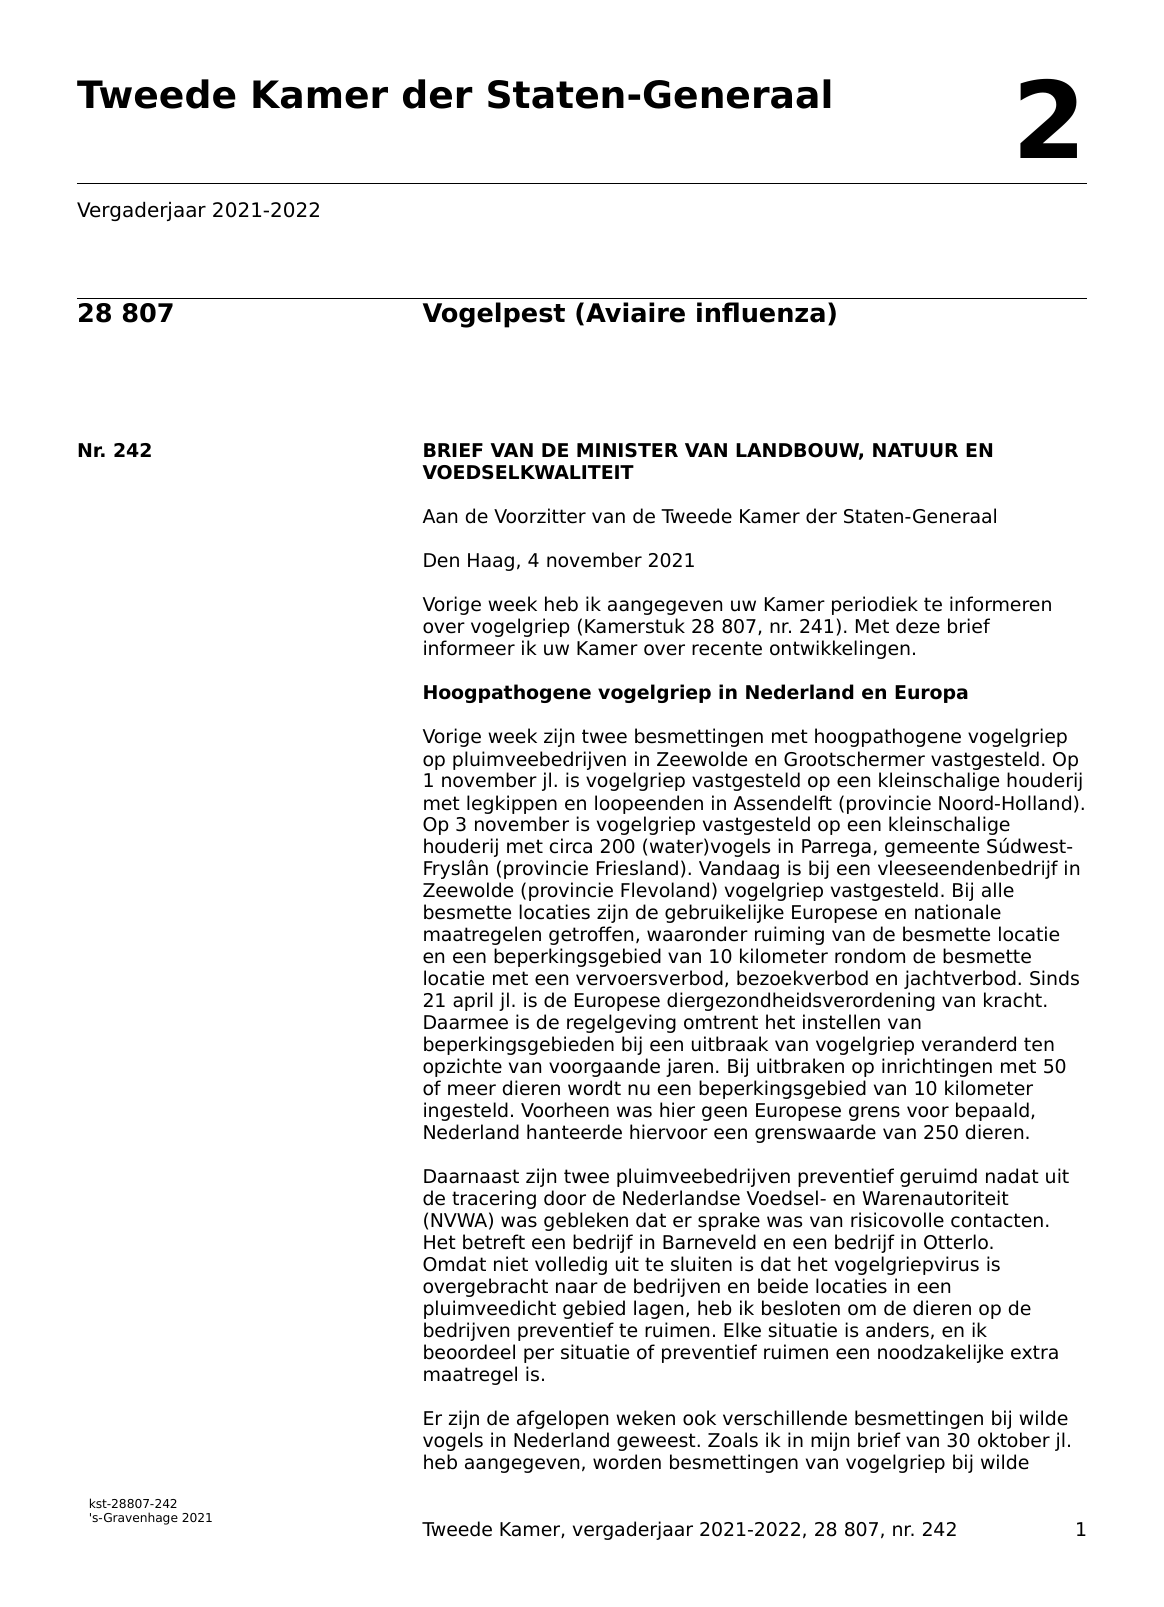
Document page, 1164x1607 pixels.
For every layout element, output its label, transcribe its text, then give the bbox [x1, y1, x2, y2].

text 's-Gravenhage 2021 [88, 1511, 323, 1525]
table_cell Vergaderjaar 2021-2022 [77, 184, 1087, 298]
text Vorige week heb ik aangegeven uw Kamer periodiek te informeren over vogelgriep (Kamerstuk 28 807, nr. 241). Met deze brief informeer ik uw Kamer over recente ontwikkelingen. [422, 594, 1087, 660]
table_header 2 [886, 59, 1087, 183]
subtitle Nr. 242 BRIEF VAN DE MINISTER VAN LANDBOUW, NATUUR EN VOEDSELKWALITEIT [77, 440, 1087, 484]
table_header Tweede Kamer der Staten-Generaal [77, 59, 886, 183]
text Den Haag, 4 november 2021 [422, 550, 1087, 572]
text Aan de Voorzitter van de Tweede Kamer der Staten-Generaal [422, 506, 1087, 528]
text kst-28807-242 [88, 1497, 323, 1511]
text Er zijn de afgelopen weken ook verschillende besmettingen bij wilde vogels in Nederland geweest. Zoals ik in mijn brief van 30 oktober jl. heb aangegeven, worden besmettingen van vogelgriep bij wilde [422, 1408, 1087, 1474]
text Daarnaast zijn twee pluimveebedrijven preventief geruimd nadat uit de tracering door de Nederlandse Voedsel- en Warenautoriteit (NVWA) was gebleken dat er sprake was van risicovolle contacten. Het betreft een bedrijf in Barneveld en een bedrijf in Otterlo. [422, 1166, 1087, 1254]
text Omdat niet volledig uit te sluiten is dat het vogelgriepvirus is overgebracht naar de bedrijven en beide locaties in een pluimveedicht gebied lagen, heb ik besloten om de dieren op de bedrijven preventief te ruimen. Elke situatie is anders, en ik beoordeel per situatie of preventief ruimen een noodzakelijke extra maatregel is. [422, 1254, 1087, 1386]
subtitle 28 807 Vogelpest (Aviaire influenza) [77, 299, 1087, 329]
text Vorige week zijn twee besmettingen met hoogpathogene vogelgriep op pluimveebedrijven in Zeewolde en Grootschermer vastgesteld. Op 1 november jl. is vogelgriep vastgesteld op een kleinschalige houderij met legkippen en loopeenden in Assendelft (provincie Noord-Holland). Op 3 november is vogelgriep vastgesteld op een kleinschalige houderij met circa 200 (water)vogels in Parrega, gemeente Súdwest-Fryslân (provincie Friesland). Vandaag is bij een vleeseendenbedrijf in Zeewolde (provincie Flevoland) vogelgriep vastgesteld. Bij alle besmette locaties zijn de gebruikelijke Europese en nationale maatregelen getroffen, waaronder ruiming van de besmette locatie en een beperkingsgebied van 10 kilometer rondom de besmette locatie met een vervoersverbod, bezoekverbod en jachtverbod. Sinds 21 april jl. is de Europese diergezondheidsverordening van kracht. Daarmee is de regelgeving omtrent het instellen van beperkingsgebieden bij een uitbraak van vogelgriep veranderd ten opzichte van voorgaande jaren. Bij uitbraken op inrichtingen met 50 of meer dieren wordt nu een beperkingsgebied van 10 kilometer ingesteld. Voorheen was hier geen Europese grens voor bepaald, Nederland hanteerde hiervoor een grenswaarde van 250 dieren. [422, 726, 1087, 1144]
subtitle Hoogpathogene vogelgriep in Nederland en Europa [422, 682, 1087, 704]
